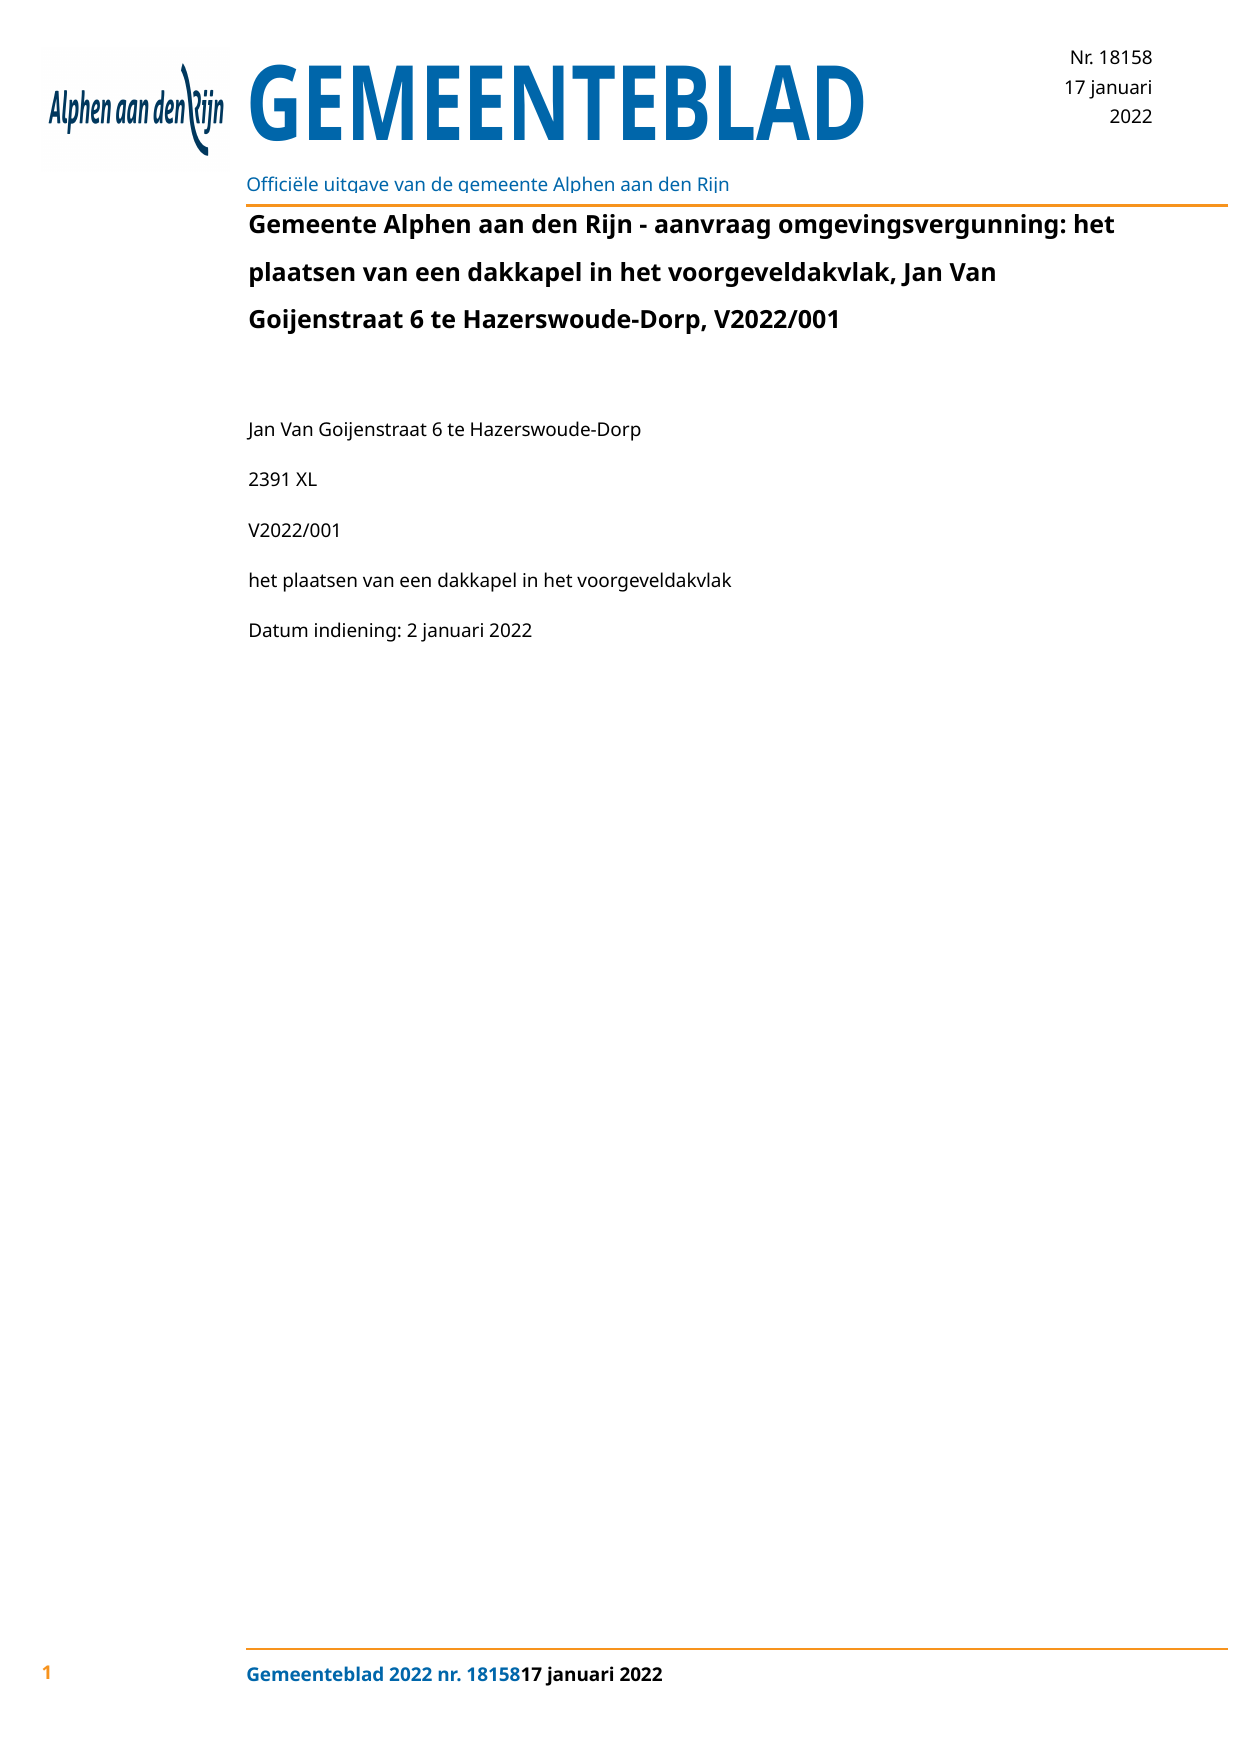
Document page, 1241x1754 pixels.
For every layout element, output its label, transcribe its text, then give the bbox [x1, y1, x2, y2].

text 2391 XL [248, 466, 1152, 492]
text V2022/001 [248, 517, 1152, 542]
text het plaatsen van een dakkapel in het voorgeveldakvlak [248, 567, 1152, 593]
text Datum indiening: 2 januari 2022 [248, 618, 1152, 643]
text Gemeente Alphen aan den Rijn - aanvraag omgevingsvergunning: het plaatsen van een dakkapel in het voorgeveldakvlak, Jan Van Goijenstraat 6 te Hazerswoude-Dorp, V2022/001 [248, 207, 1152, 336]
picture [41, 47, 231, 172]
text Jan Van Goijenstraat 6 te Hazerswoude-Dorp [248, 416, 1152, 442]
